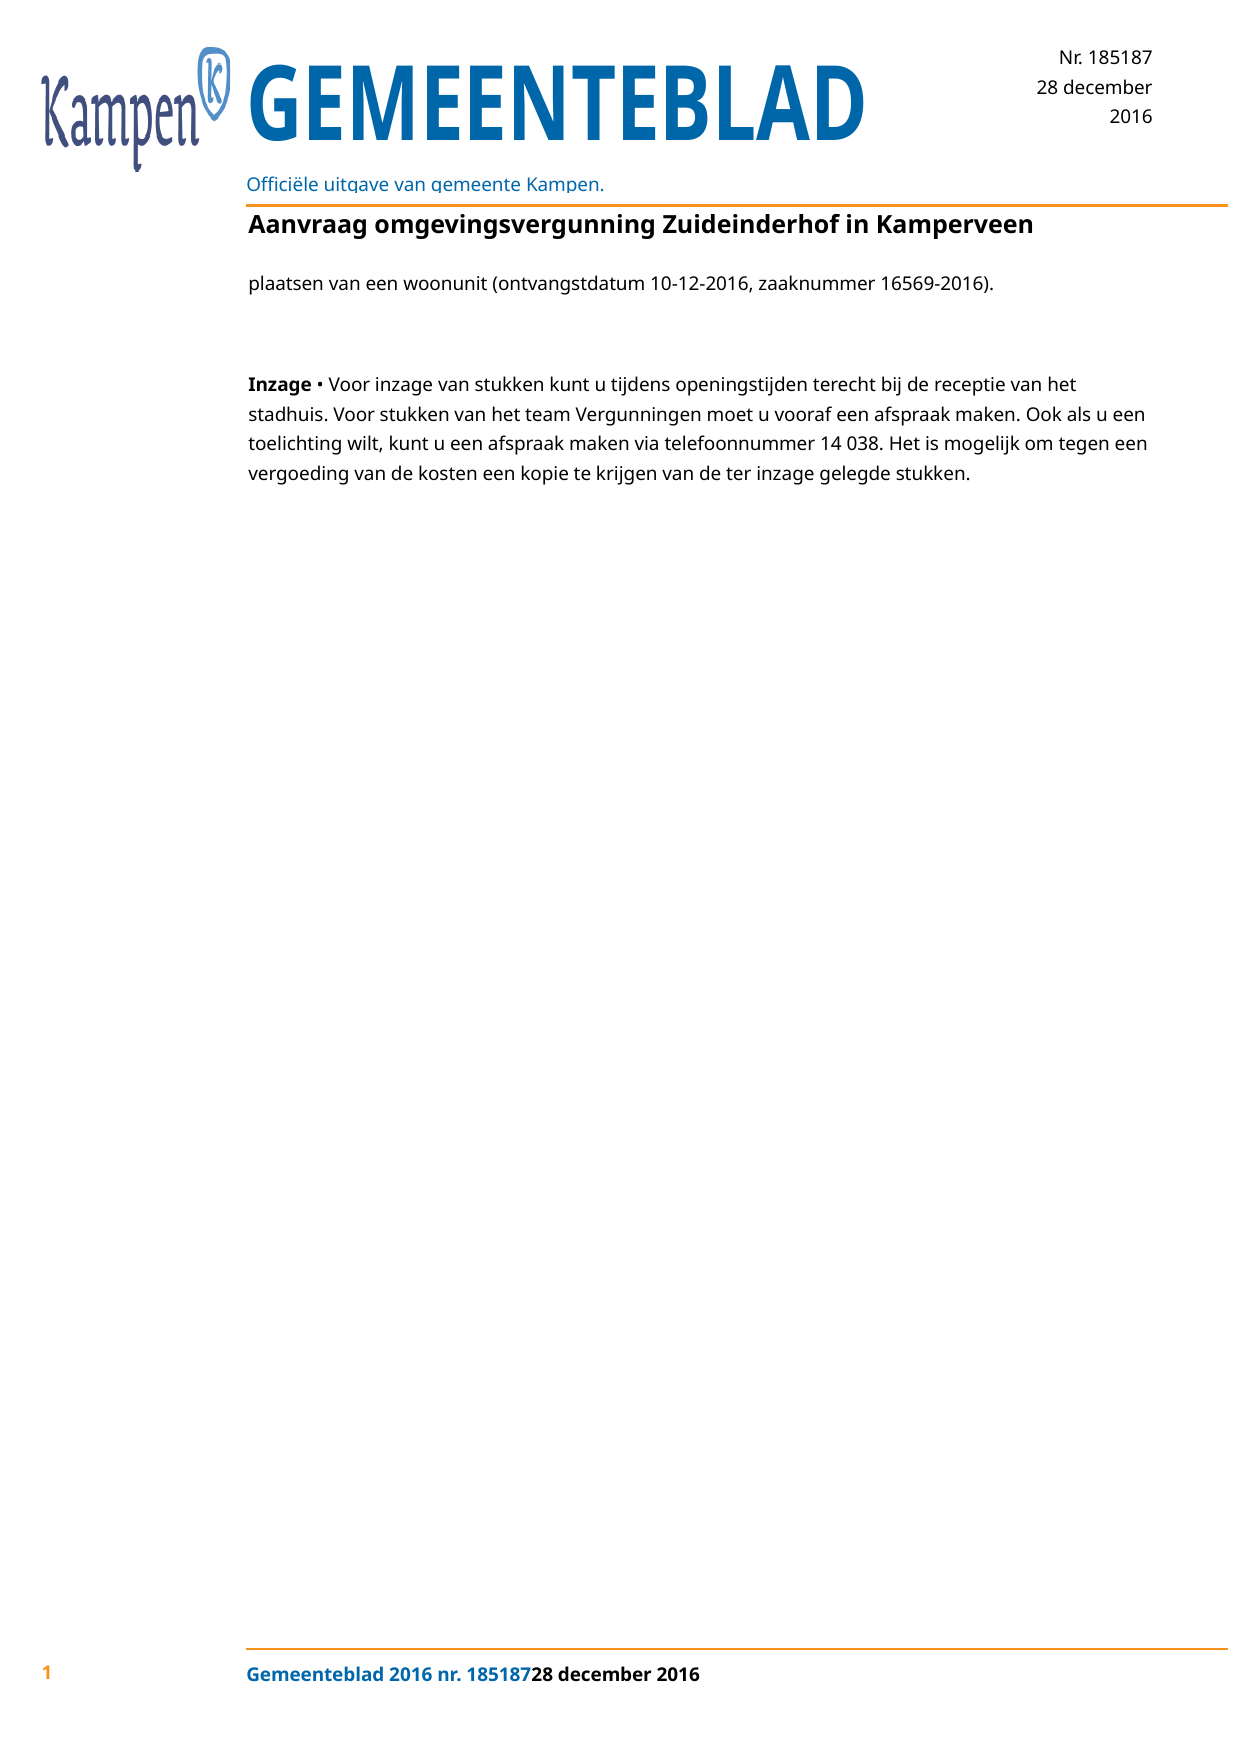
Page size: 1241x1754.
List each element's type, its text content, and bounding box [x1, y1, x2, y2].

picture [41, 47, 231, 172]
text plaatsen van een woonunit (ontvangstdatum 10-12-2016, zaaknummer 16569-2016). [248, 270, 1152, 296]
text Inzage • Voor inzage van stukken kunt u tijdens openingstijden terecht bij de receptie van het stadhuis. Voor stukken van het team Vergunningen moet u vooraf een afspraak maken. Ook als u een toelichting wilt, kunt u een afspraak maken via telefoonnummer 14 038. Het is mogelijk om tegen een vergoeding van de kosten een kopie te krijgen van de ter inzage gelegde stukken. [248, 371, 1152, 486]
text Aanvraag omgevingsvergunning Zuideinderhof in Kamperveen [248, 207, 1152, 241]
